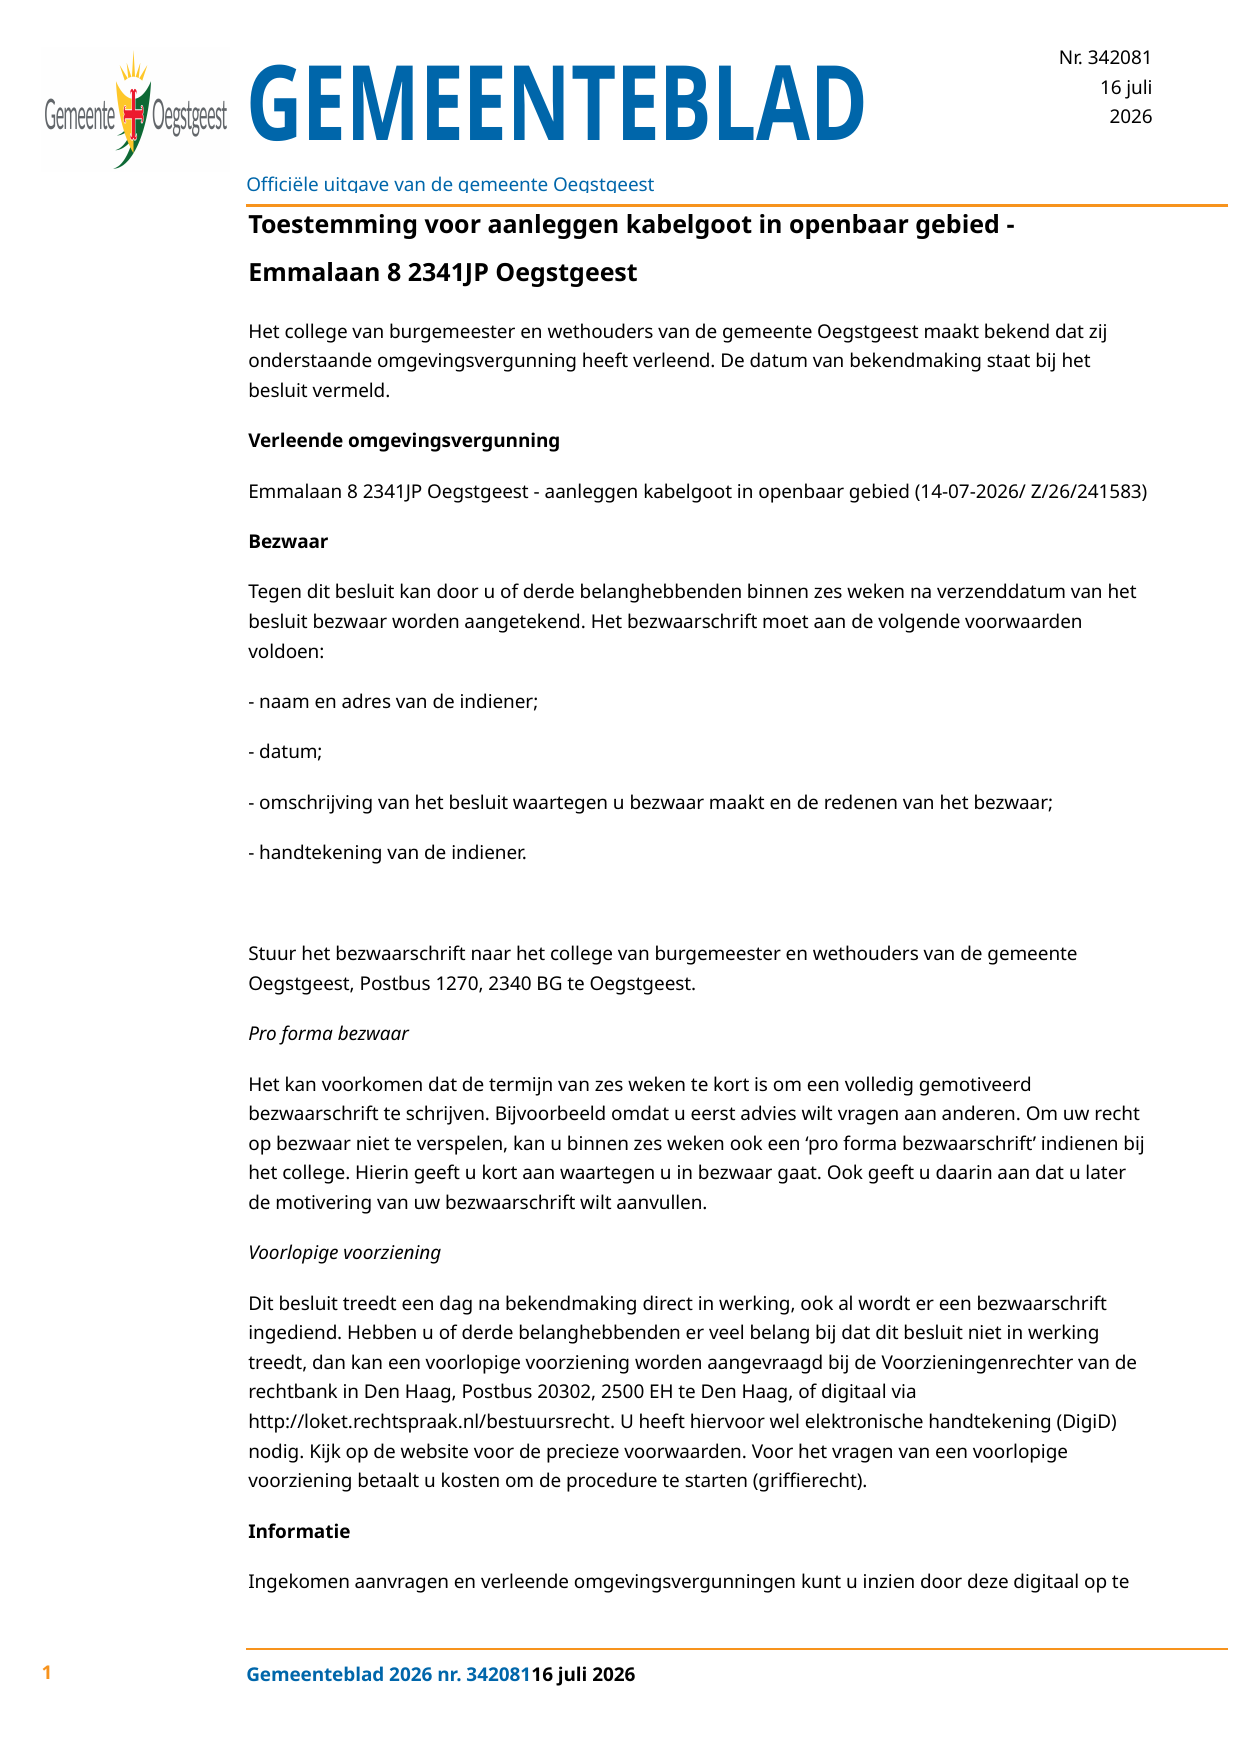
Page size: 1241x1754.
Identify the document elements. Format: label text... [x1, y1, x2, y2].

text Pro forma bezwaar [248, 1020, 1152, 1046]
text Het kan voorkomen dat de termijn van zes weken te kort is om een volledig gemotiveerd bezwaarschrift te schrijven. Bijvoorbeeld omdat u eerst advies wilt vragen aan anderen. Om uw recht op bezwaar niet te verspelen, kan u binnen zes weken ook een ‘pro forma bezwaarschrift’ indienen bij het college. Hierin geeft u kort aan waartegen u in bezwaar gaat. Ook geeft u daarin aan dat u later de motivering van uw bezwaarschrift wilt aanvullen. [248, 1071, 1152, 1215]
text - omschrijving van het besluit waartegen u bezwaar maakt en de redenen van het bezwaar; [248, 789, 1152, 815]
text Toestemming voor aanleggen kabelgoot in openbaar gebied - Emmalaan 8 2341JP Oegstgeest [248, 207, 1152, 288]
text Informatie [248, 1518, 1152, 1544]
text Het college van burgemeester en wethouders van de gemeente Oegstgeest maakt bekend dat zij onderstaande omgevingsvergunning heeft verleend. De datum van bekendmaking staat bij het besluit vermeld. [248, 318, 1152, 403]
text Ingekomen aanvragen en verleende omgevingsvergunningen kunt u inzien door deze digitaal op te [248, 1568, 1152, 1594]
text Stuur het bezwaarschrift naar het college van burgemeester en wethouders van de gemeente Oegstgeest, Postbus 1270, 2340 BG te Oegstgeest. [248, 940, 1152, 996]
text - naam en adres van de indiener; [248, 688, 1152, 714]
text Verleende omgevingsvergunning [248, 427, 1152, 453]
text Voorlopige voorziening [248, 1239, 1152, 1265]
text - handtekening van de indiener. [248, 839, 1152, 865]
text Bezwaar [248, 528, 1152, 554]
text Dit besluit treedt een dag na bekendmaking direct in werking, ook al wordt er een bezwaarschrift ingediend. Hebben u of derde belanghebbenden er veel belang bij dat dit besluit niet in werking treedt, dan kan een voorlopige voorziening worden aangevraagd bij de Voorzieningenrechter van de rechtbank in Den Haag, Postbus 20302, 2500 EH te Den Haag, of digitaal via http://loket.rechtspraak.nl/bestuursrecht. U heeft hiervoor wel elektronische handtekening (DigiD) nodig. Kijk op de website voor de precieze voorwaarden. Voor het vragen van een voorlopige voorziening betaalt u kosten om de procedure te starten (griffierecht). [248, 1290, 1152, 1493]
text - datum; [248, 739, 1152, 764]
picture [41, 47, 231, 172]
text Emmalaan 8 2341JP Oegstgeest - aanleggen kabelgoot in openbaar gebied (14-07-2026/ Z/26/241583) [248, 478, 1152, 504]
text Tegen dit besluit kan door u of derde belanghebbenden binnen zes weken na verzenddatum van het besluit bezwaar worden aangetekend. Het bezwaarschrift moet aan de volgende voorwaarden voldoen: [248, 579, 1152, 664]
